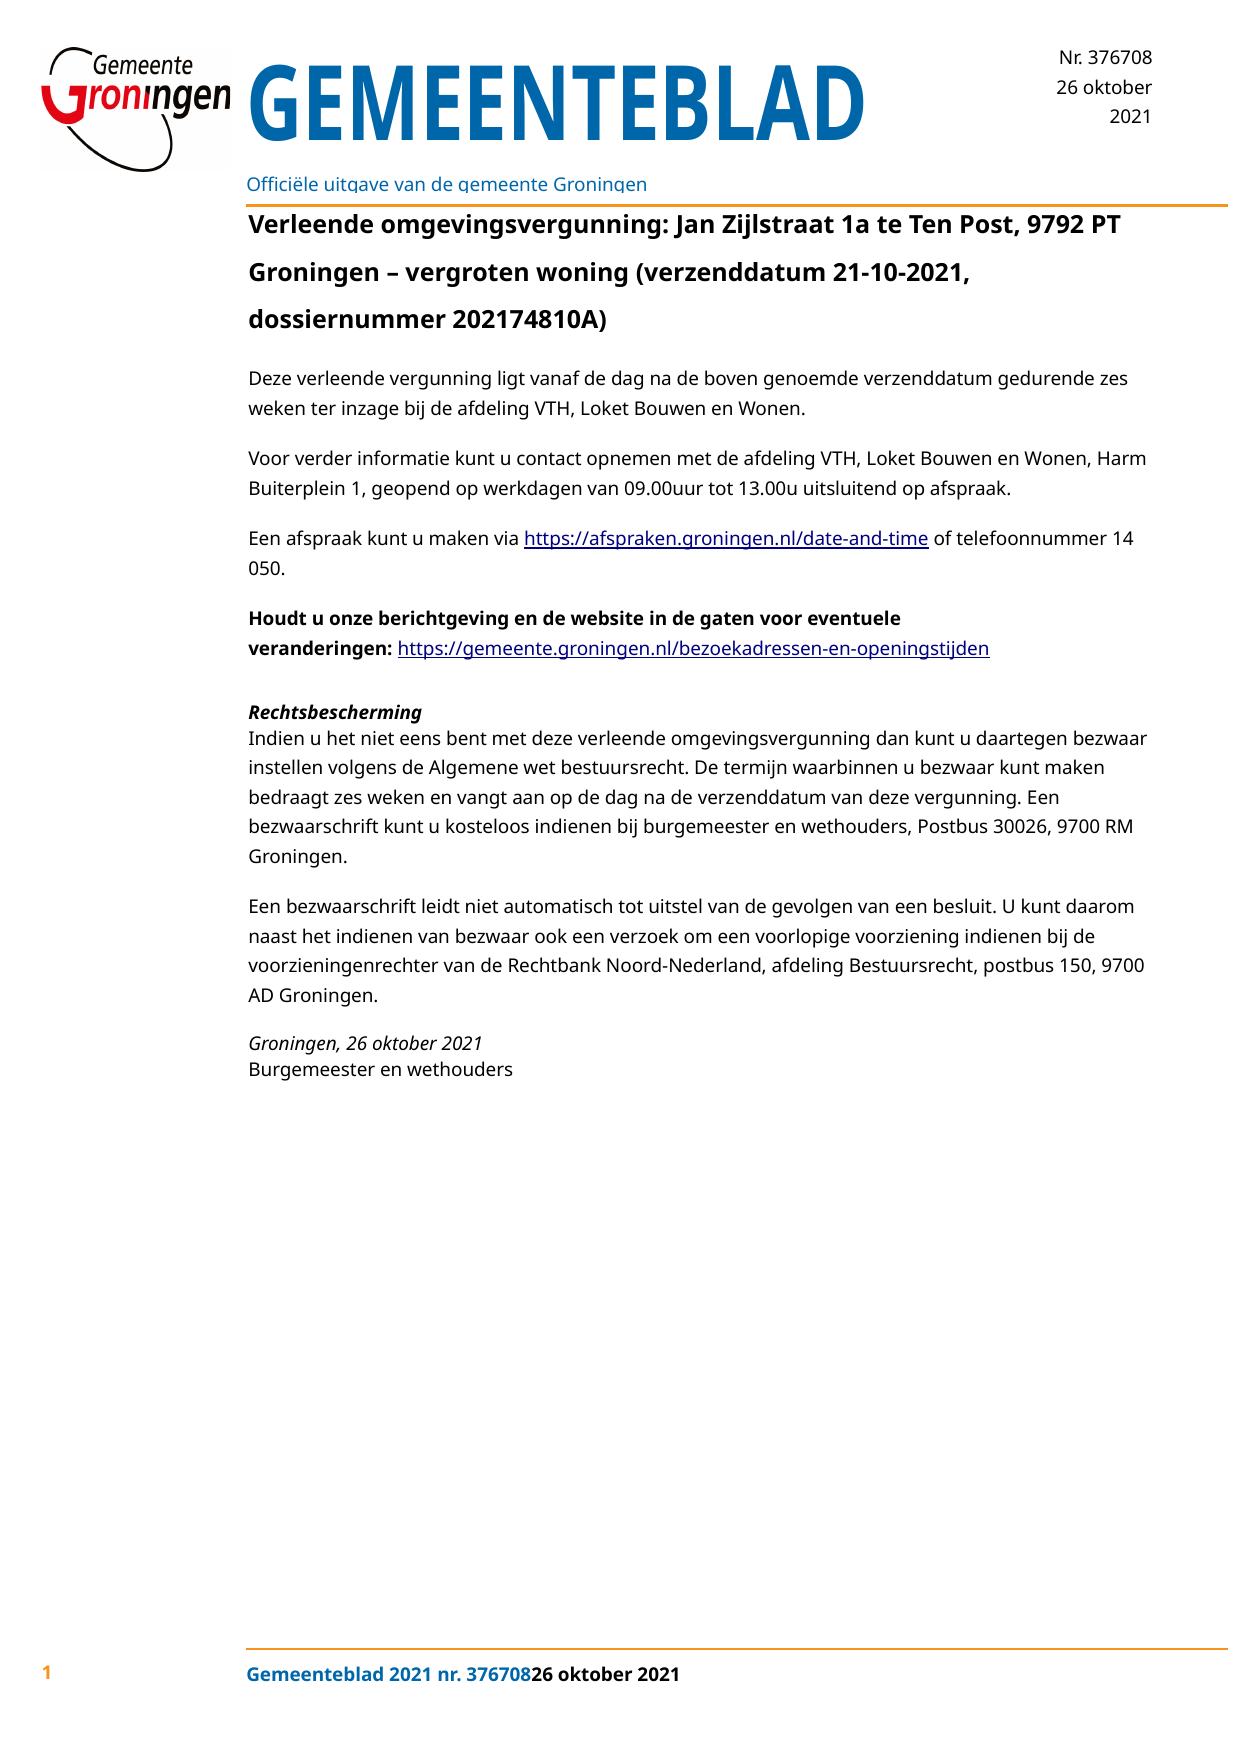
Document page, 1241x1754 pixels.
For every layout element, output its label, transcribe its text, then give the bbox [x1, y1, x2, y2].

text Een afspraak kunt u maken via https://afspraken.groningen.nl/date-and-time of telefoonnummer 14 050. [248, 526, 1152, 581]
text Deze verleende vergunning ligt vanaf de dag na de boven genoemde verzenddatum gedurende zes weken ter inzage bij de afdeling VTH, Loket Bouwen en Wonen. [248, 366, 1152, 421]
text Een bezwaarschrift leidt niet automatisch tot uitstel van de gevolgen van een besluit. U kunt daarom naast het indienen van bezwaar ook een verzoek om een voorlopige voorziening indienen bij de voorzieningenrechter van de Rechtbank Noord-Nederland, afdeling Bestuursrecht, postbus 150, 9700 AD Groningen. [248, 893, 1152, 1008]
text Verleende omgevingsvergunning: Jan Zijlstraat 1a te Ten Post, 9792 PT Groningen – vergroten woning (verzenddatum 21-10-2021, dossiernummer 202174810A) [248, 207, 1152, 336]
text Rechtsbescherming [248, 699, 1152, 725]
picture [41, 47, 231, 172]
text Indien u het niet eens bent met deze verleende omgevingsvergunning dan kunt u daartegen bezwaar instellen volgens de Algemene wet bestuursrecht. De termijn waarbinnen u bezwaar kunt maken bedraagt zes weken en vangt aan op de dag na de verzenddatum van deze vergunning. Een bezwaarschrift kunt u kosteloos indienen bij burgemeester en wethouders, Postbus 30026, 9700 RM Groningen. [248, 725, 1152, 869]
text Voor verder informatie kunt u contact opnemen met de afdeling VTH, Loket Bouwen en Wonen, Harm Buiterplein 1, geopend op werkdagen van 09.00uur tot 13.00u uitsluitend op afspraak. [248, 446, 1152, 501]
text Groningen, 26 oktober 2021 [248, 1030, 1152, 1056]
text Houdt u onze berichtgeving en de website in de gaten voor eventuele veranderingen: https://gemeente.groningen.nl/bezoekadressen-en-openingstijden [248, 606, 1152, 661]
text Burgemeester en wethouders [248, 1056, 1152, 1082]
